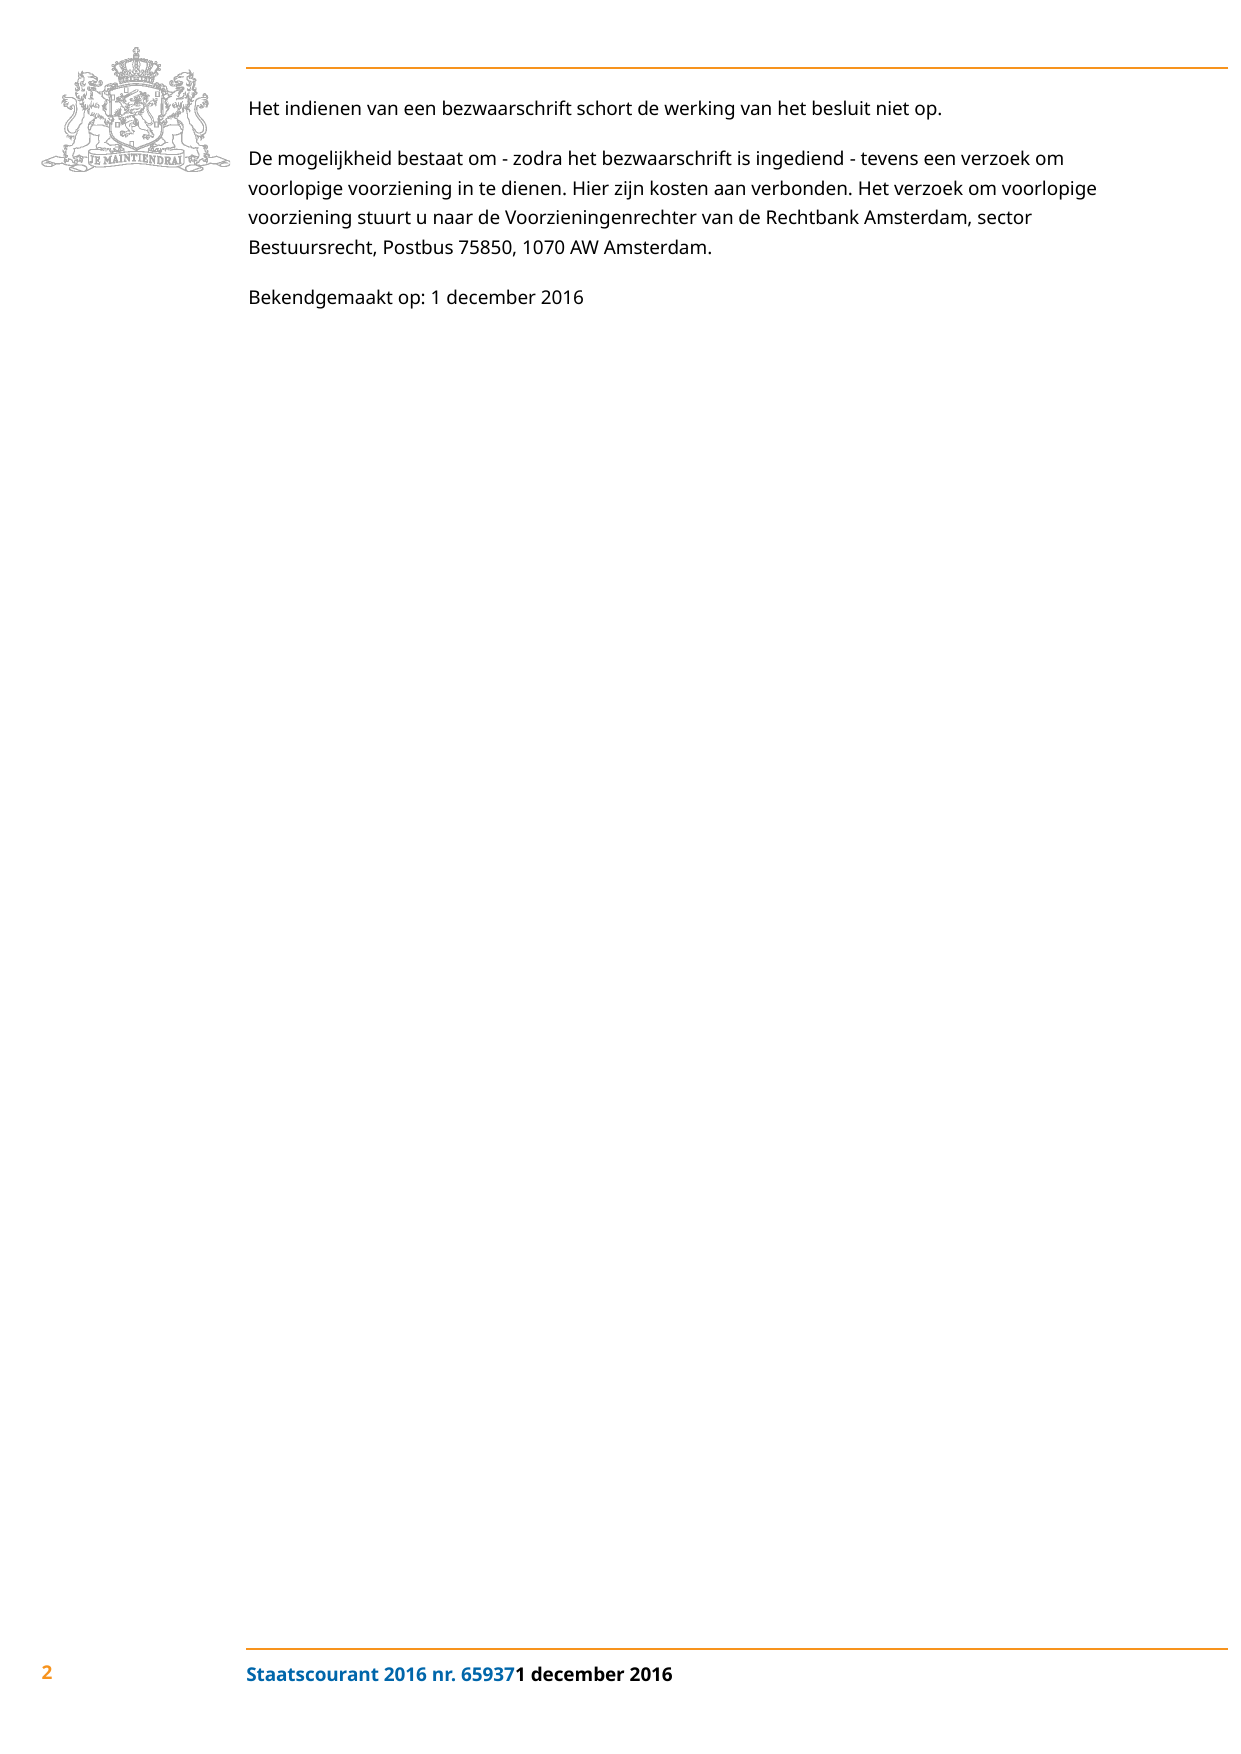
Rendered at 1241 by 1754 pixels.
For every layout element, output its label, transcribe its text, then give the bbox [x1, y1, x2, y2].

text De mogelijkheid bestaat om - zodra het bezwaarschrift is ingediend - tevens een verzoek om voorlopige voorziening in te dienen. Hier zijn kosten aan verbonden. Het verzoek om voorlopige voorziening stuurt u naar de Voorzieningenrechter van de Rechtbank Amsterdam, sector Bestuursrecht, Postbus 75850, 1070 AW Amsterdam. [248, 145, 1152, 260]
text Bekendgemaakt op: 1 december 2016 [248, 284, 1152, 310]
picture [41, 47, 231, 172]
text Het indienen van een bezwaarschrift schort de werking van het besluit niet op. [248, 95, 1152, 121]
